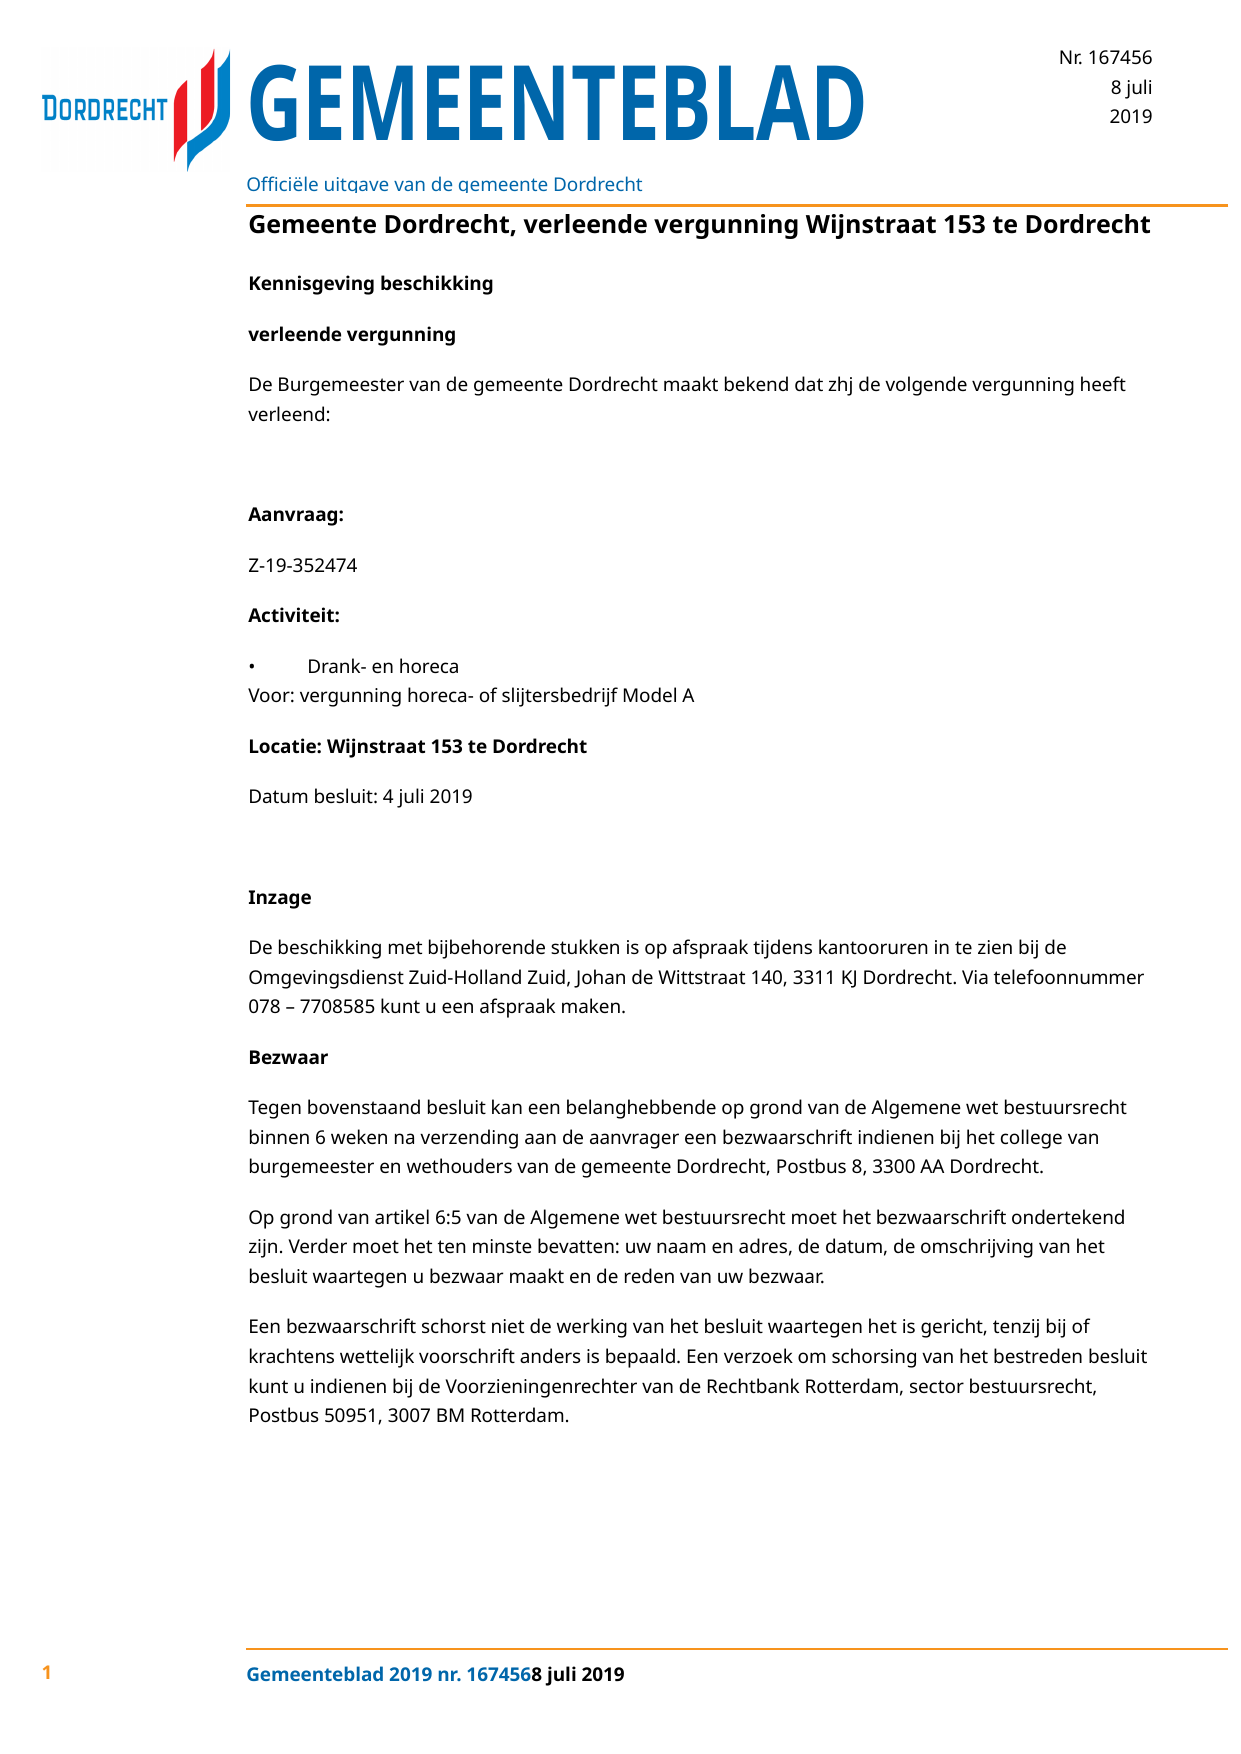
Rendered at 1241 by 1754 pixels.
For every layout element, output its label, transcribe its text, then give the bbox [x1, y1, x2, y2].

text Inzage [248, 884, 1152, 910]
text Op grond van artikel 6:5 van de Algemene wet bestuursrecht moet het bezwaarschrift ondertekend zijn. Verder moet het ten minste bevatten: uw naam en adres, de datum, de omschrijving van het besluit waartegen u bezwaar maakt en de reden van uw bezwaar. [248, 1204, 1152, 1289]
text Gemeente Dordrecht, verleende vergunning Wijnstraat 153 te Dordrecht [248, 207, 1152, 241]
text Activiteit: [248, 602, 1152, 628]
text Datum besluit: 4 juli 2019 [248, 783, 1152, 809]
text Z-19-352474 [248, 552, 1152, 578]
text Kennisgeving beschikking [248, 270, 1152, 296]
text Bezwaar [248, 1044, 1152, 1070]
picture [41, 47, 231, 172]
text De beschikking met bijbehorende stukken is op afspraak tijdens kantooruren in te zien bij de Omgevingsdienst Zuid-Holland Zuid, Johan de Wittstraat 140, 3311 KJ Dordrecht. Via telefoonnummer 078 – 7708585 kunt u een afspraak maken. [248, 934, 1152, 1019]
text De Burgemeester van de gemeente Dordrecht maakt bekend dat zhj de volgende vergunning heeft verleend: [248, 371, 1152, 426]
text Tegen bovenstaand besluit kan een belanghebbende op grond van de Algemene wet bestuursrecht binnen 6 weken na verzending aan de aanvrager een bezwaarschrift indienen bij het college van burgemeester en wethouders van de gemeente Dordrecht, Postbus 8, 3300 AA Dordrecht. [248, 1094, 1152, 1179]
list Drank- en horeca [248, 653, 1152, 678]
text Een bezwaarschrift schorst niet de werking van het besluit waartegen het is gericht, tenzij bij of krachtens wettelijk voorschrift anders is bepaald. Een verzoek om schorsing van het bestreden besluit kunt u indienen bij de Voorzieningenrechter van de Rechtbank Rotterdam, sector bestuursrecht, Postbus 50951, 3007 BM Rotterdam. [248, 1314, 1152, 1428]
text Aanvraag: [248, 502, 1152, 527]
text Locatie: Wijnstraat 153 te Dordrecht [248, 733, 1152, 758]
text verleende vergunning [248, 321, 1152, 346]
text Voor: vergunning horeca- of slijtersbedrijf Model A [248, 682, 1152, 708]
